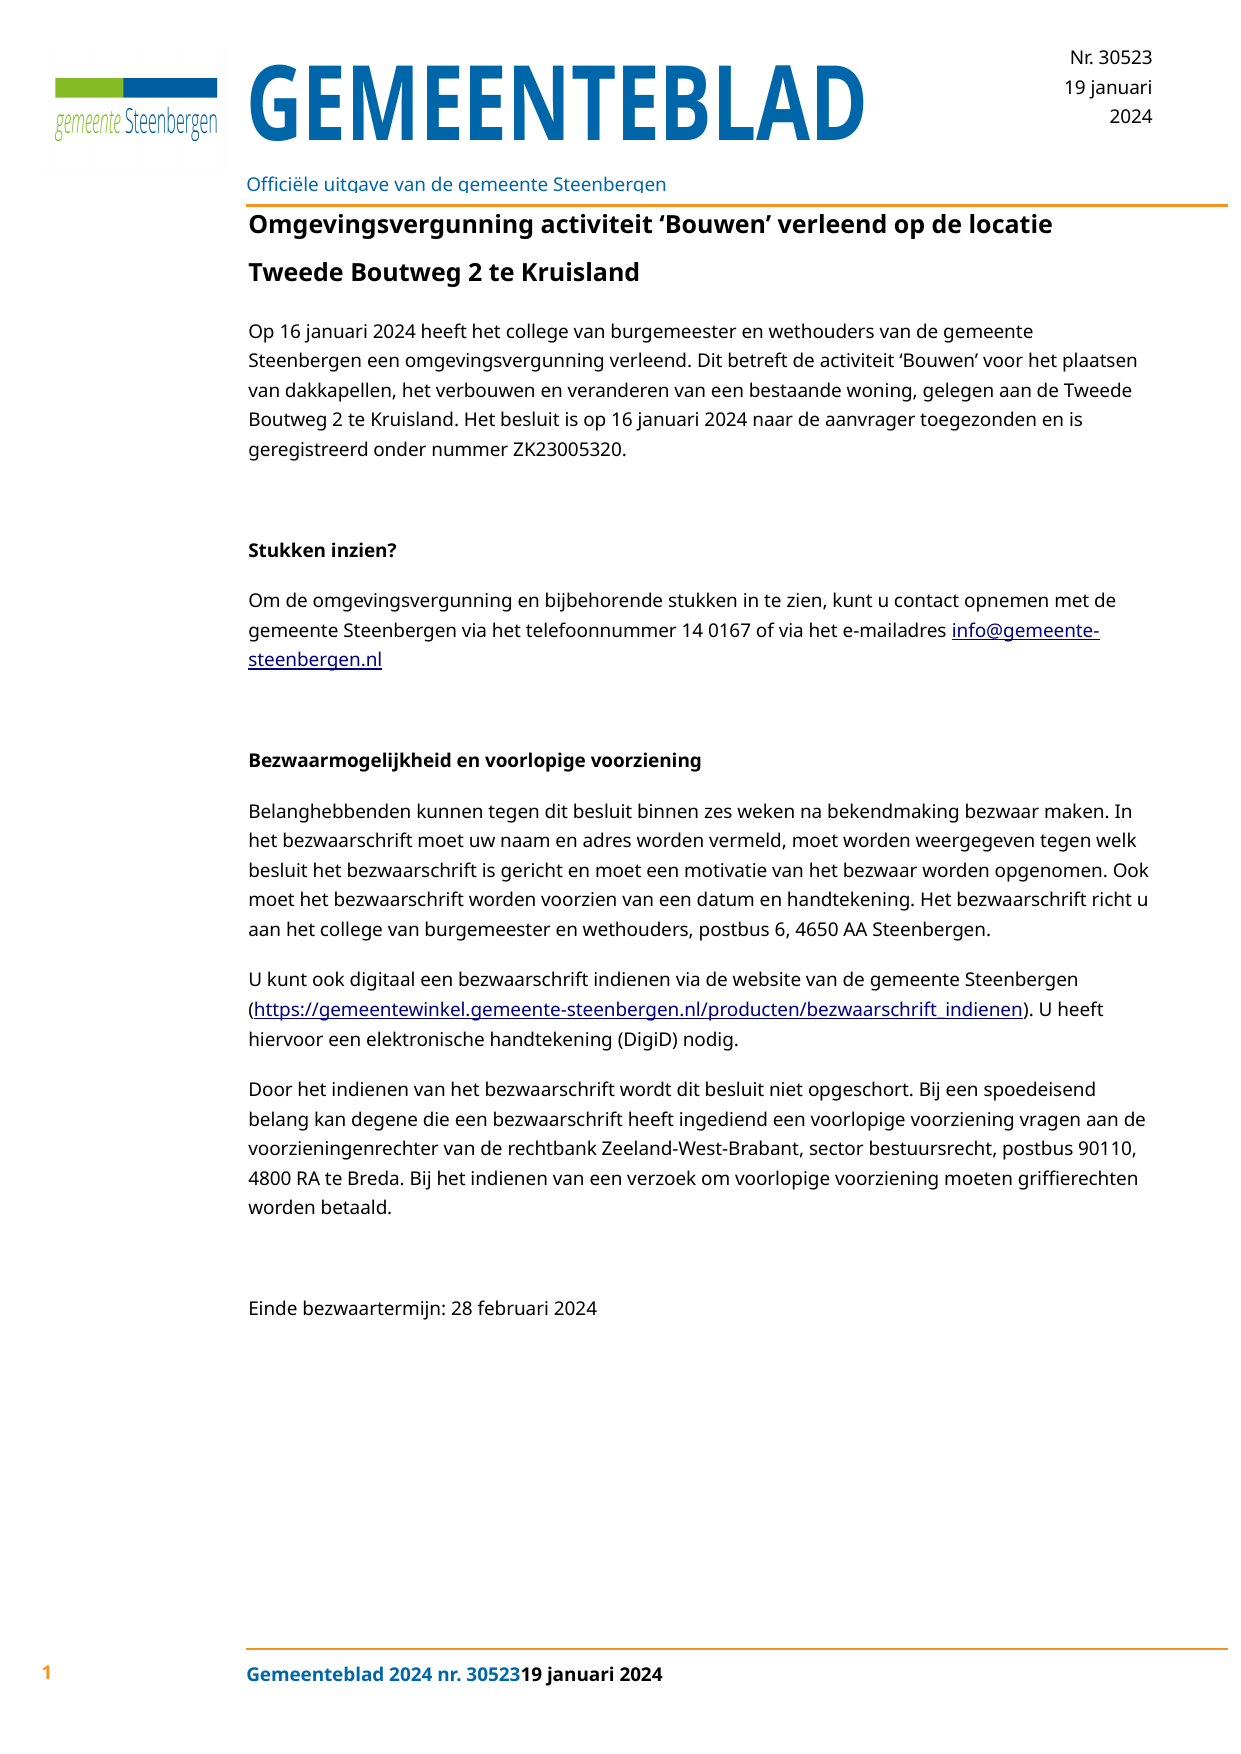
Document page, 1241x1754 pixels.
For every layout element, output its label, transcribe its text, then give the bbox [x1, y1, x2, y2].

picture [41, 47, 231, 172]
text Bezwaarmogelijkheid en voorlopige voorziening [248, 747, 1152, 773]
text Stukken inzien? [248, 537, 1152, 563]
text Einde bezwaartermijn: 28 februari 2024 [248, 1295, 1152, 1321]
text Belanghebbenden kunnen tegen dit besluit binnen zes weken na bekendmaking bezwaar maken. In het bezwaarschrift moet uw naam en adres worden vermeld, moet worden weergegeven tegen welk besluit het bezwaarschrift is gericht en moet een motivatie van het bezwaar worden opgenomen. Ook moet het bezwaarschrift worden voorzien van een datum en handtekening. Het bezwaarschrift richt u aan het college van burgemeester en wethouders, postbus 6, 4650 AA Steenbergen. [248, 798, 1152, 942]
text Door het indienen van het bezwaarschrift wordt dit besluit niet opgeschort. Bij een spoedeisend belang kan degene die een bezwaarschrift heeft ingediend een voorlopige voorziening vragen aan de voorzieningenrechter van de rechtbank Zeeland-West-Brabant, sector bestuursrecht, postbus 90110, 4800 RA te Breda. Bij het indienen van een verzoek om voorlopige voorziening moeten griffierechten worden betaald. [248, 1076, 1152, 1220]
text Op 16 januari 2024 heeft het college van burgemeester en wethouders van de gemeente Steenbergen een omgevingsvergunning verleend. Dit betreft de activiteit ‘Bouwen’ voor het plaatsen van dakkapellen, het verbouwen en veranderen van een bestaande woning, gelegen aan de Tweede Boutweg 2 te Kruisland. Het besluit is op 16 januari 2024 naar de aanvrager toegezonden en is geregistreerd onder nummer ZK23005320. [248, 318, 1152, 462]
text Om de omgevingsvergunning en bijbehorende stukken in te zien, kunt u contact opnemen met de gemeente Steenbergen via het telefoonnummer 14 0167 of via het e-mailadres info@gemeente-steenbergen.nl [248, 587, 1152, 672]
text U kunt ook digitaal een bezwaarschrift indienen via de website van de gemeente Steenbergen (https://gemeentewinkel.gemeente-steenbergen.nl/producten/bezwaarschrift_indienen). U heeft hiervoor een elektronische handtekening (DigiD) nodig. [248, 967, 1152, 1052]
text Omgevingsvergunning activiteit ‘Bouwen’ verleend op de locatie Tweede Boutweg 2 te Kruisland [248, 207, 1152, 288]
